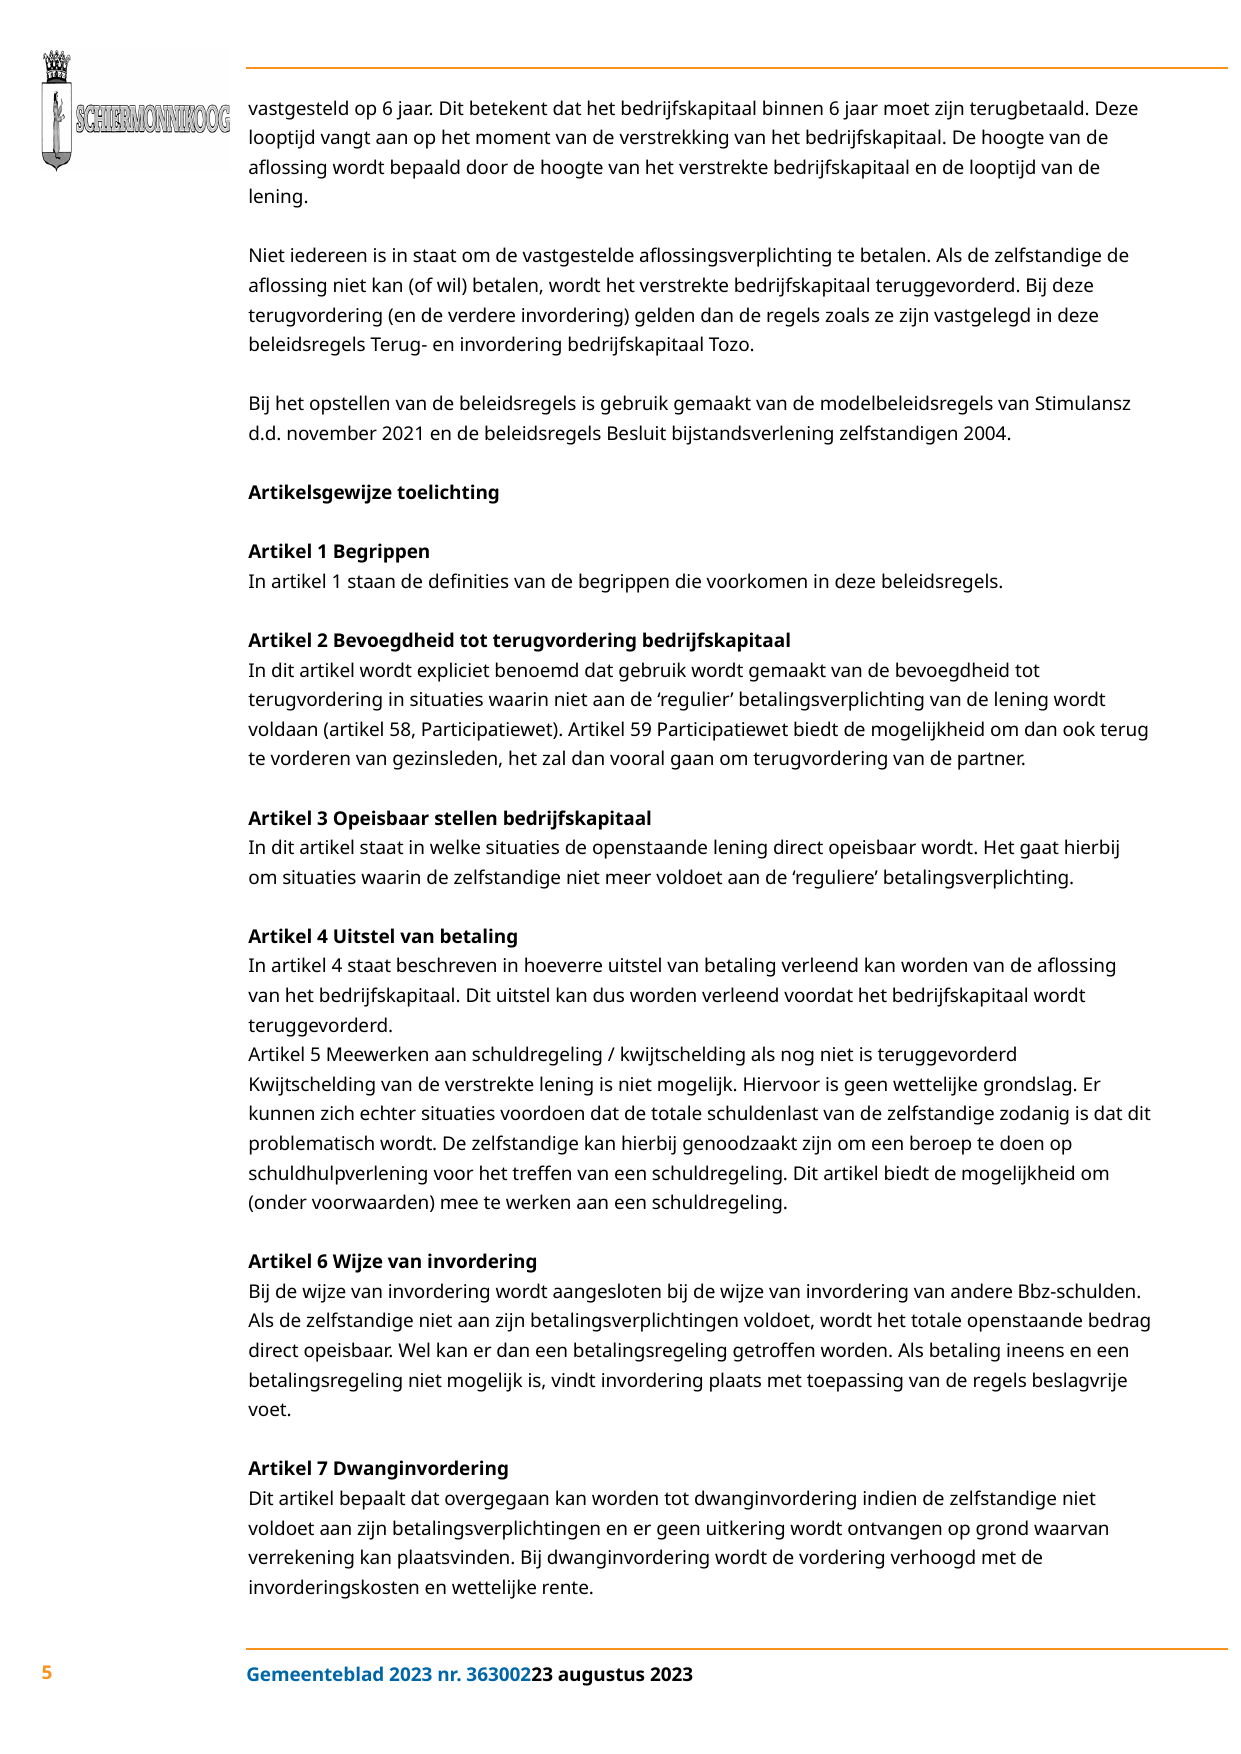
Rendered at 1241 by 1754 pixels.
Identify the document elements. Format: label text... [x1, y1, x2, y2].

text Kwijtschelding van de verstrekte lening is niet mogelijk. Hiervoor is geen wettelijke grondslag. Er kunnen zich echter situaties voordoen dat de totale schuldenlast van de zelfstandige zodanig is dat dit problematisch wordt. De zelfstandige kan hierbij genoodzaakt zijn om een beroep te doen op schuldhulpverlening voor het treffen van een schuldregeling. Dit artikel biedt de mogelijkheid om (onder voorwaarden) mee te werken aan een schuldregeling. [248, 1071, 1152, 1215]
text Artikel 2 Bevoegdheid tot terugvordering bedrijfskapitaal [248, 627, 1152, 653]
text In dit artikel wordt expliciet benoemd dat gebruik wordt gemaakt van de bevoegdheid tot terugvordering in situaties waarin niet aan de ‘regulier’ betalingsverplichting van de lening wordt voldaan (artikel 58, Participatiewet). Artikel 59 Participatiewet biedt de mogelijkheid om dan ook terug te vorderen van gezinsleden, het zal dan vooral gaan om terugvordering van de partner. [248, 657, 1152, 771]
text Artikel 1 Begrippen [248, 538, 1152, 564]
text Artikel 5 Meewerken aan schuldregeling / kwijtschelding als nog niet is teruggevorderd [248, 1041, 1152, 1067]
text Bij het opstellen van de beleidsregels is gebruik gemaakt van de modelbeleidsregels van Stimulansz d.d. november 2021 en de beleidsregels Besluit bijstandsverlening zelfstandigen 2004. [248, 391, 1152, 446]
text Artikel 3 Opeisbaar stellen bedrijfskapitaal [248, 805, 1152, 831]
text Artikelsgewijze toelichting [248, 479, 1152, 505]
text Dit artikel bepaalt dat overgegaan kan worden tot dwanginvordering indien de zelfstandige niet voldoet aan zijn betalingsverplichtingen en er geen uitkering wordt ontvangen op grond waarvan verrekening kan plaatsvinden. Bij dwanginvordering wordt de vordering verhoogd met de invorderingskosten en wettelijke rente. [248, 1485, 1152, 1600]
text Artikel 4 Uitstel van betaling [248, 923, 1152, 949]
text Artikel 7 Dwanginvordering [248, 1456, 1152, 1481]
text vastgesteld op 6 jaar. Dit betekent dat het bedrijfskapitaal binnen 6 jaar moet zijn terugbetaald. Deze looptijd vangt aan op het moment van de verstrekking van het bedrijfskapitaal. De hoogte van de aflossing wordt bepaald door de hoogte van het verstrekte bedrijfskapitaal en de looptijd van de lening. [248, 95, 1152, 209]
picture [41, 47, 231, 172]
text In dit artikel staat in welke situaties de openstaande lening direct opeisbaar wordt. Het gaat hierbij om situaties waarin de zelfstandige niet meer voldoet aan de ‘reguliere’ betalingsverplichting. [248, 834, 1152, 890]
text Artikel 6 Wijze van invordering [248, 1248, 1152, 1274]
text Niet iedereen is in staat om de vastgestelde aflossingsverplichting te betalen. Als de zelfstandige de aflossing niet kan (of wil) betalen, wordt het verstrekte bedrijfskapitaal teruggevorderd. Bij deze terugvordering (en de verdere invordering) gelden dan de regels zoals ze zijn vastgelegd in deze beleidsregels Terug- en invordering bedrijfskapitaal Tozo. [248, 243, 1152, 357]
text In artikel 1 staan de definities van de begrippen die voorkomen in deze beleidsregels. [248, 568, 1152, 594]
text In artikel 4 staat beschreven in hoeverre uitstel van betaling verleend kan worden van de aflossing van het bedrijfskapitaal. Dit uitstel kan dus worden verleend voordat het bedrijfskapitaal wordt teruggevorderd. [248, 953, 1152, 1038]
text Bij de wijze van invordering wordt aangesloten bij de wijze van invordering van andere Bbz-schulden. Als de zelfstandige niet aan zijn betalingsverplichtingen voldoet, wordt het totale openstaande bedrag direct opeisbaar. Wel kan er dan een betalingsregeling getroffen worden. Als betaling ineens en een betalingsregeling niet mogelijk is, vindt invordering plaats met toepassing van de regels beslagvrije voet. [248, 1278, 1152, 1422]
